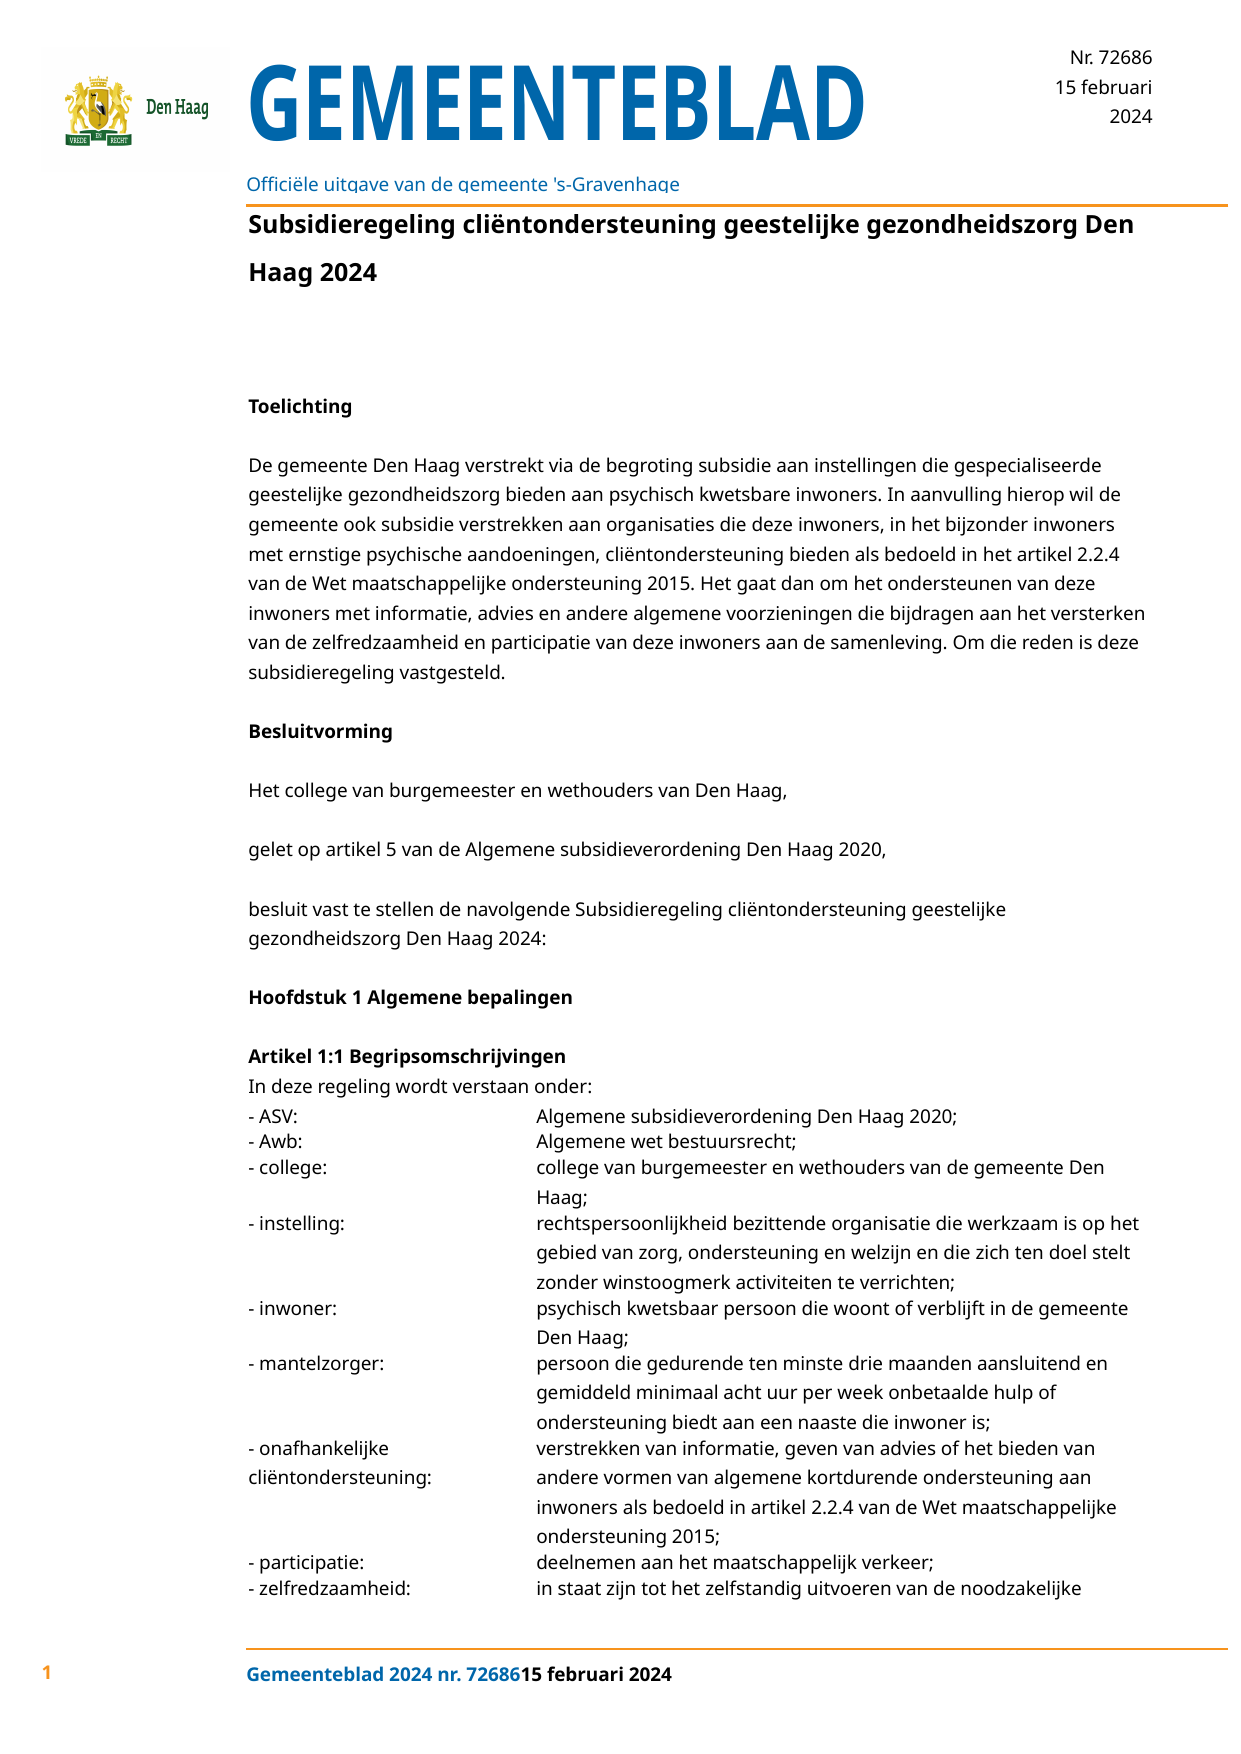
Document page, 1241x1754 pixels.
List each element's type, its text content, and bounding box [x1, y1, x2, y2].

table_cell - participatie: [248, 1549, 536, 1575]
text Artikel 1:1 Begripsomschrijvingen [248, 1044, 1152, 1069]
table_cell - inwoner: [248, 1295, 536, 1350]
table_cell - zelfredzaamheid: [248, 1575, 536, 1601]
table_cell - mantelzorger: [248, 1350, 536, 1435]
picture [41, 47, 231, 172]
table_cell in staat zijn tot het zelfstandig uitvoeren van de noodzakelijke [536, 1575, 1152, 1601]
text In deze regeling wordt verstaan onder: [248, 1073, 1152, 1099]
table_cell Algemene wet bestuursrecht; [536, 1129, 1152, 1154]
table_cell deelnemen aan het maatschappelijk verkeer; [536, 1549, 1152, 1575]
table_cell - Awb: [248, 1129, 536, 1154]
table_cell psychisch kwetsbaar persoon die woont of verblijft in de gemeente Den Haag; [536, 1295, 1152, 1350]
table_header - ASV: [248, 1103, 536, 1129]
text Het college van burgemeester en wethouders van Den Haag, [248, 777, 1152, 803]
table_cell verstrekken van informatie, geven van advies of het bieden van andere vormen van algemene kortdurende ondersteuning aan inwoners als bedoeld in artikel 2.2.4 van de Wet maatschappelijke ondersteuning 2015; [536, 1435, 1152, 1549]
table_cell college van burgemeester en wethouders van de gemeente Den Haag; [536, 1155, 1152, 1210]
text Toelichting [248, 393, 1152, 419]
table_header Algemene subsidieverordening Den Haag 2020; [536, 1103, 1152, 1129]
table_cell - college: [248, 1155, 536, 1210]
text Hoofdstuk 1 Algemene bepalingen [248, 984, 1152, 1010]
table_cell persoon die gedurende ten minste drie maanden aansluitend en gemiddeld minimaal acht uur per week onbetaalde hulp of ondersteuning biedt aan een naaste die inwoner is; [536, 1350, 1152, 1435]
table_cell rechtspersoonlijkheid bezittende organisatie die werkzaam is op het gebied van zorg, ondersteuning en welzijn en die zich ten doel stelt zonder winstoogmerk activiteiten te verrichten; [536, 1210, 1152, 1295]
text De gemeente Den Haag verstrekt via de begroting subsidie aan instellingen die gespecialiseerde geestelijke gezondheidszorg bieden aan psychisch kwetsbare inwoners. In aanvulling hierop wil de gemeente ook subsidie verstrekken aan organisaties die deze inwoners, in het bijzonder inwoners met ernstige psychische aandoeningen, cliëntondersteuning bieden als bedoeld in het artikel 2.2.4 van de Wet maatschappelijke ondersteuning 2015. Het gaat dan om het ondersteunen van deze inwoners met informatie, advies en andere algemene voorzieningen die bijdragen aan het versterken van de zelfredzaamheid en participatie van deze inwoners aan de samenleving. Om die reden is deze subsidieregeling vastgesteld. [248, 452, 1152, 685]
table_cell - onafhankelijke cliëntondersteuning: [248, 1435, 536, 1549]
text Subsidieregeling cliëntondersteuning geestelijke gezondheidszorg Den Haag 2024 [248, 207, 1152, 288]
text besluit vast te stellen de navolgende Subsidieregeling cliëntondersteuning geestelijke gezondheidszorg Den Haag 2024: [248, 896, 1152, 951]
text gelet op artikel 5 van de Algemene subsidieverordening Den Haag 2020, [248, 837, 1152, 862]
text Besluitvorming [248, 718, 1152, 744]
table_cell - instelling: [248, 1210, 536, 1295]
